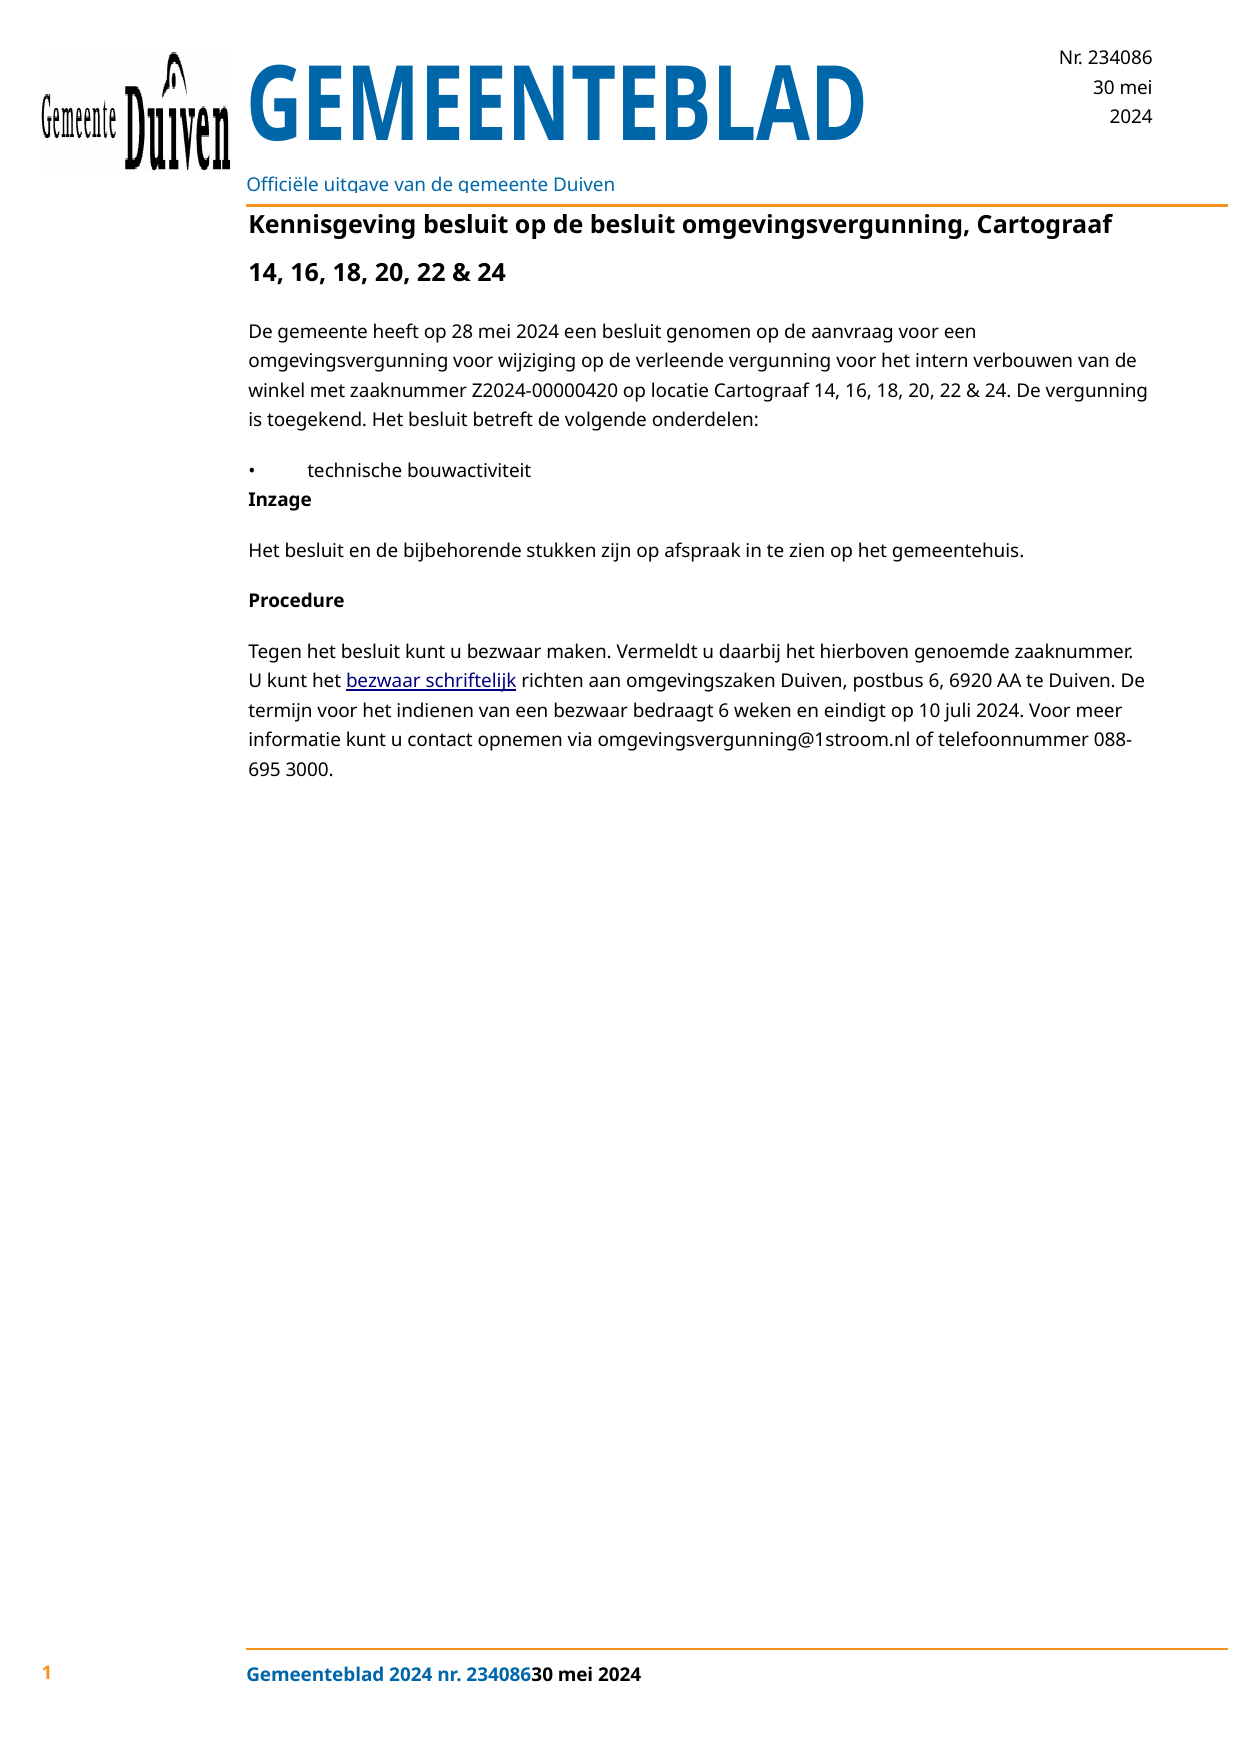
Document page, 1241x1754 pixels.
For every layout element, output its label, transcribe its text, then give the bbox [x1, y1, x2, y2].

text Inzage [248, 487, 1152, 512]
text Het besluit en de bijbehorende stukken zijn op afspraak in te zien op het gemeentehuis. [248, 537, 1152, 563]
text Kennisgeving besluit op de besluit omgevingsvergunning, Cartograaf 14, 16, 18, 20, 22 & 24 [248, 207, 1152, 288]
list technische bouwactiviteit [248, 457, 1152, 483]
text Procedure [248, 587, 1152, 613]
picture [41, 47, 231, 172]
text Tegen het besluit kunt u bezwaar maken. Vermeldt u daarbij het hierboven genoemde zaaknummer. U kunt het bezwaar schriftelijk richten aan omgevingszaken Duiven, postbus 6, 6920 AA te Duiven. De termijn voor het indienen van een bezwaar bedraagt 6 weken en eindigt op 10 juli 2024. Voor meer informatie kunt u contact opnemen via omgevingsvergunning@1stroom.nl of telefoonnummer 088-695 3000. [248, 638, 1152, 782]
text De gemeente heeft op 28 mei 2024 een besluit genomen op de aanvraag voor een omgevingsvergunning voor wijziging op de verleende vergunning voor het intern verbouwen van de winkel met zaaknummer Z2024-00000420 op locatie Cartograaf 14, 16, 18, 20, 22 & 24. De vergunning is toegekend. Het besluit betreft de volgende onderdelen: [248, 318, 1152, 432]
